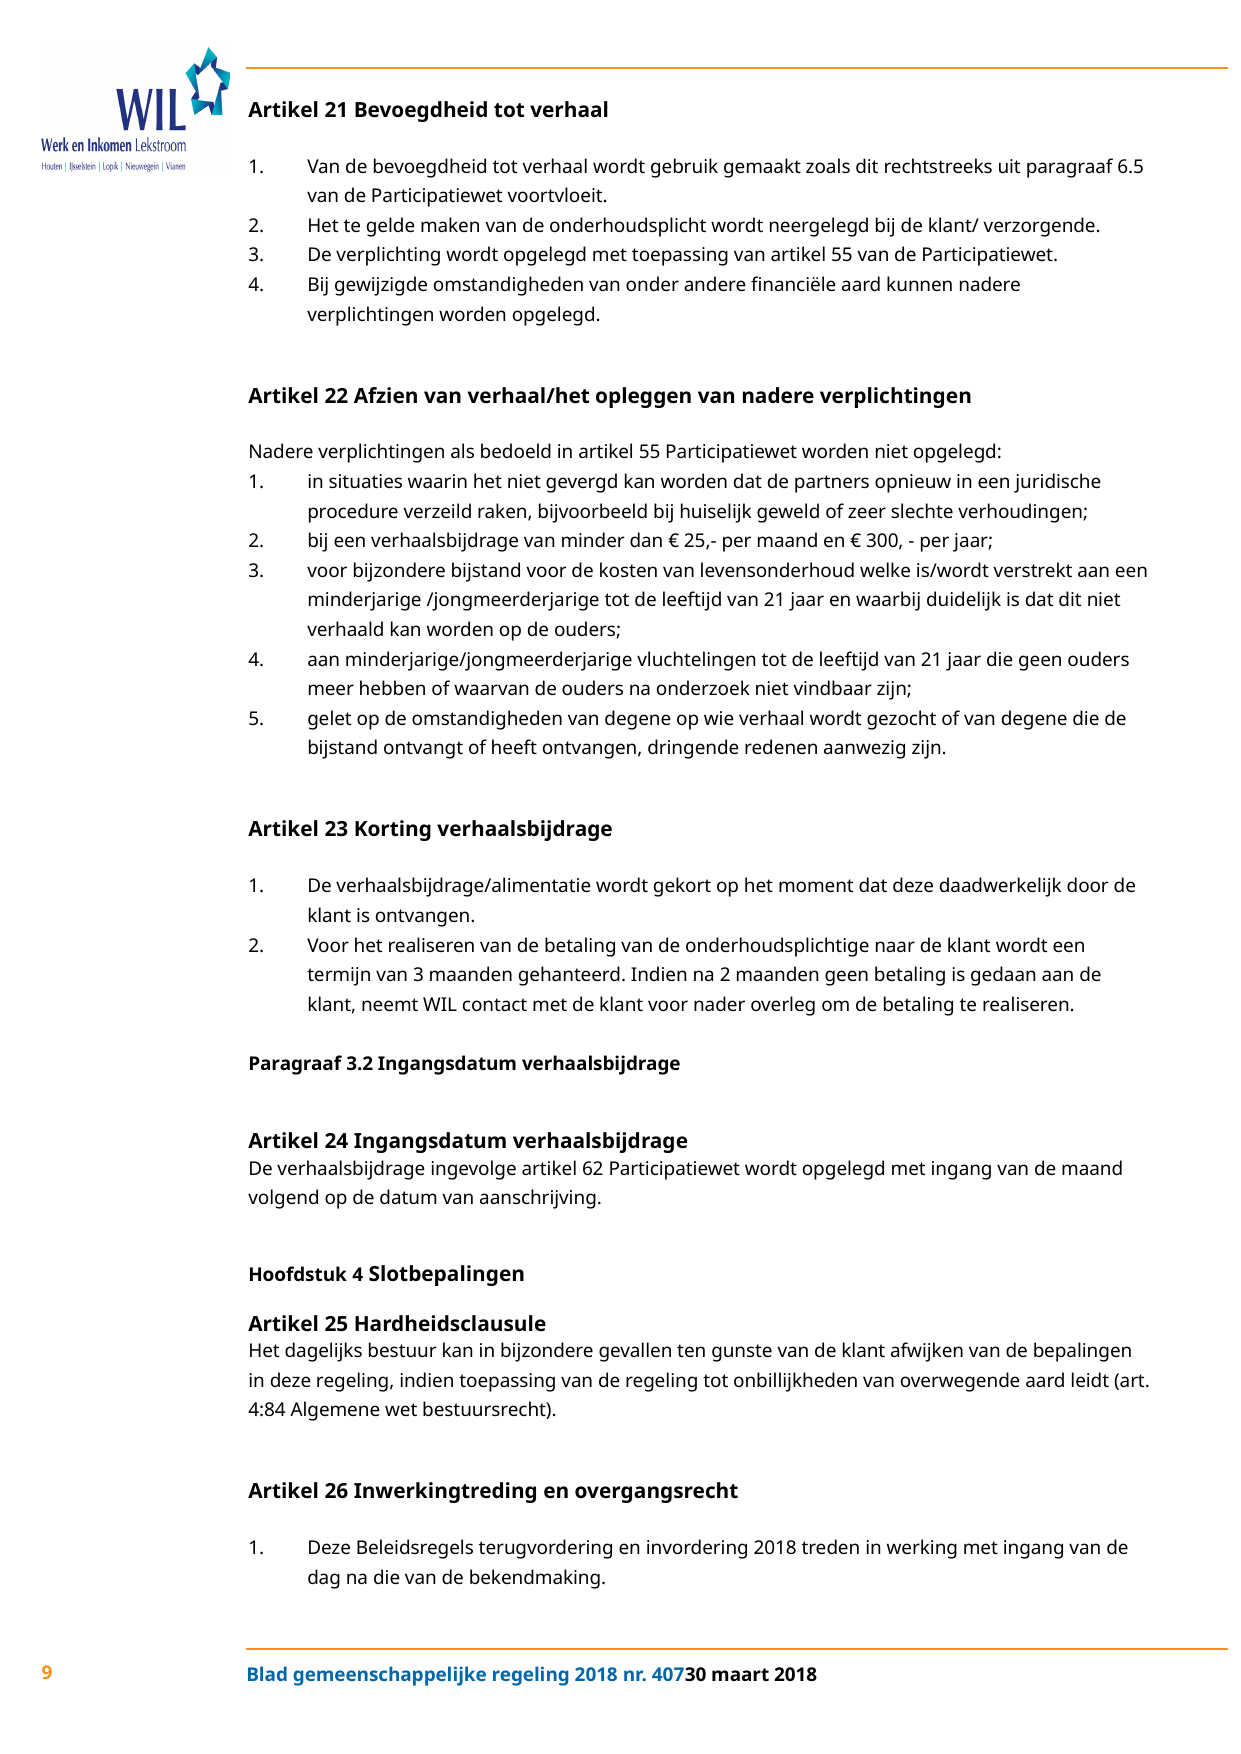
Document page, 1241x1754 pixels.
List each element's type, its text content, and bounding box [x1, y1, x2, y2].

text Artikel 25 Hardheidsclausule [248, 1309, 1152, 1337]
list Van de bevoegdheid tot verhaal wordt gebruik gemaakt zoals dit rechtstreeks uit paragraaf 6.5 van de Participatiewet voortvloeit. [248, 153, 1152, 208]
picture [41, 47, 231, 172]
list Bij gewijzigde omstandigheden van onder andere financiële aard kunnen nadere verplichtingen worden opgelegd. [248, 271, 1152, 326]
list in situaties waarin het niet gevergd kan worden dat de partners opnieuw in een juridische procedure verzeild raken, bijvoorbeeld bij huiselijk geweld of zeer slechte verhoudingen; [248, 468, 1152, 524]
text Artikel 21 Bevoegdheid tot verhaal [248, 95, 1152, 123]
list De verhaalsbijdrage/alimentatie wordt gekort op het moment dat deze daadwerkelijk door de klant is ontvangen. [248, 873, 1152, 928]
text Het dagelijks bestuur kan in bijzondere gevallen ten gunste van de klant afwijken van de bepalingen in deze regeling, indien toepassing van de regeling tot onbillijkheden van overwegende aard leidt (art. 4:84 Algemene wet bestuursrecht). [248, 1337, 1152, 1422]
text De verhaalsbijdrage ingevolge artikel 62 Participatiewet wordt opgelegd met ingang van de maand volgend op de datum van aanschrijving. [248, 1155, 1152, 1210]
list aan minderjarige/jongmeerderjarige vluchtelingen tot de leeftijd van 21 jaar die geen ouders meer hebben of waarvan de ouders na onderzoek niet vindbaar zijn; [248, 646, 1152, 701]
list bij een verhaalsbijdrage van minder dan € 25,- per maand en € 300, - per jaar; [248, 527, 1152, 553]
text Artikel 26 Inwerkingtreding en overgangsrecht [248, 1476, 1152, 1505]
text Artikel 22 Afzien van verhaal/het opleggen van nadere verplichtingen [248, 381, 1152, 409]
text Artikel 24 Ingangsdatum verhaalsbijdrage [248, 1126, 1152, 1155]
text Nadere verplichtingen als bedoeld in artikel 55 Participatiewet worden niet opgelegd: [248, 439, 1152, 464]
list Deze Beleidsregels terugvordering en invordering 2018 treden in werking met ingang van de dag na die van de bekendmaking. [248, 1534, 1152, 1590]
text Artikel 23 Korting verhaalsbijdrage [248, 814, 1152, 843]
list Het te gelde maken van de onderhoudsplicht wordt neergelegd bij de klant/ verzorgende. [248, 212, 1152, 238]
list De verplichting wordt opgelegd met toepassing van artikel 55 van de Participatiewet. [248, 242, 1152, 267]
text Hoofdstuk 4 Slotbepalingen [248, 1259, 1152, 1288]
list Voor het realiseren van de betaling van de onderhoudsplichtige naar de klant wordt een termijn van 3 maanden gehanteerd. Indien na 2 maanden geen betaling is gedaan aan de klant, neemt WIL contact met de klant voor nader overleg om de betaling te realiseren. [248, 932, 1152, 1017]
text Paragraaf 3.2 Ingangsdatum verhaalsbijdrage [248, 1050, 1152, 1076]
list gelet op de omstandigheden van degene op wie verhaal wordt gezocht of van degene die de bijstand ontvangt of heeft ontvangen, dringende redenen aanwezig zijn. [248, 705, 1152, 760]
list voor bijzondere bijstand voor de kosten van levensonderhoud welke is/wordt verstrekt aan een minderjarige /jongmeerderjarige tot de leeftijd van 21 jaar en waarbij duidelijk is dat dit niet verhaald kan worden op de ouders; [248, 557, 1152, 642]
